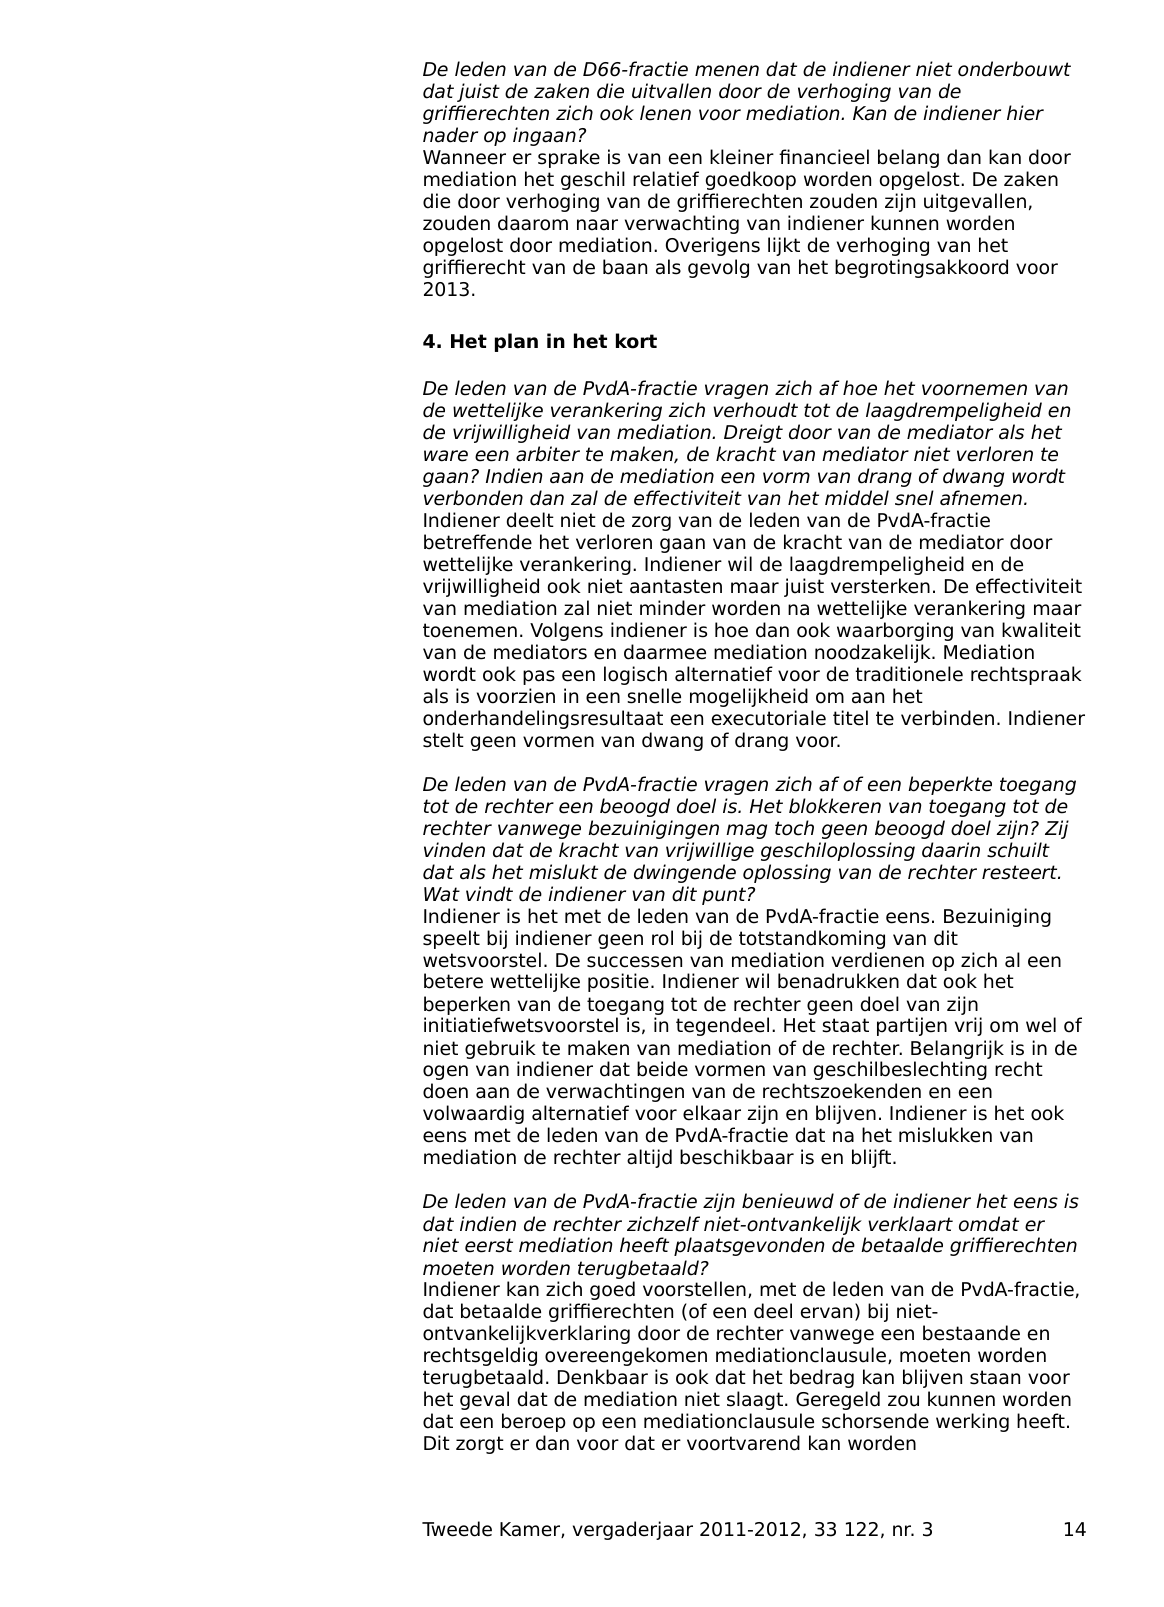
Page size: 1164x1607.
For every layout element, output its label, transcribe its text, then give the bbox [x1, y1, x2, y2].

text De leden van de D66-fractie menen dat de indiener niet onderbouwt dat juist de zaken die uitvallen door de verhoging van de griffierechten zich ook lenen voor mediation. Kan de indiener hier nader op ingaan? [422, 59, 1087, 147]
text De leden van de PvdA-fractie vragen zich af hoe het voornemen van de wettelijke verankering zich verhoudt tot de laagdrempeligheid en de vrijwilligheid van mediation. Dreigt door van de mediator als het ware een arbiter te maken, de kracht van mediator niet verloren te gaan? Indien aan de mediation een vorm van drang of dwang wordt verbonden dan zal de effectiviteit van het middel snel afnemen. [422, 378, 1087, 510]
text De leden van de PvdA-fractie zijn benieuwd of de indiener het eens is dat indien de rechter zichzelf niet-ontvankelijk verklaart omdat er niet eerst mediation heeft plaatsgevonden de betaalde griffierechten moeten worden terugbetaald? [422, 1191, 1087, 1279]
text Indiener deelt niet de zorg van de leden van de PvdA-fractie betreffende het verloren gaan van de kracht van de mediator door wettelijke verankering. Indiener wil de laagdrempeligheid en de vrijwilligheid ook niet aantasten maar juist versterken. De effectiviteit van mediation zal niet minder worden na wettelijke verankering maar toenemen. Volgens indiener is hoe dan ook waarborging van kwaliteit van de mediators en daarmee mediation noodzakelijk. Mediation wordt ook pas een logisch alternatief voor de traditionele rechtspraak als is voorzien in een snelle mogelijkheid om aan het onderhandelingsresultaat een executoriale titel te verbinden. Indiener stelt geen vormen van dwang of drang voor. [422, 510, 1087, 751]
text Wanneer er sprake is van een kleiner financieel belang dan kan door mediation het geschil relatief goedkoop worden opgelost. De zaken die door verhoging van de griffierechten zouden zijn uitgevallen, zouden daarom naar verwachting van indiener kunnen worden opgelost door mediation. Overigens lijkt de verhoging van het griffierecht van de baan als gevolg van het begrotingsakkoord voor 2013. [422, 147, 1087, 301]
text Indiener kan zich goed voorstellen, met de leden van de PvdA-fractie, dat betaalde griffierechten (of een deel ervan) bij niet-ontvankelijkverklaring door de rechter vanwege een bestaande en rechtsgeldig overeengekomen mediationclausule, moeten worden terugbetaald. Denkbaar is ook dat het bedrag kan blijven staan voor het geval dat de mediation niet slaagt. Geregeld zou kunnen worden dat een beroep op een mediationclausule schorsende werking heeft. Dit zorgt er dan voor dat er voortvarend kan worden [422, 1279, 1087, 1455]
text De leden van de PvdA-fractie vragen zich af of een beperkte toegang tot de rechter een beoogd doel is. Het blokkeren van toegang tot de rechter vanwege bezuinigingen mag toch geen beoogd doel zijn? Zij vinden dat de kracht van vrijwillige geschiloplossing daarin schuilt dat als het mislukt de dwingende oplossing van de rechter resteert. Wat vindt de indiener van dit punt? [422, 774, 1087, 906]
text Indiener is het met de leden van de PvdA-fractie eens. Bezuiniging speelt bij indiener geen rol bij de totstandkoming van dit wetsvoorstel. De successen van mediation verdienen op zich al een betere wettelijke positie. Indiener wil benadrukken dat ook het beperken van de toegang tot de rechter geen doel van zijn initiatiefwetsvoorstel is, in tegendeel. Het staat partijen vrij om wel of niet gebruik te maken van mediation of de rechter. Belangrijk is in de ogen van indiener dat beide vormen van geschilbeslechting recht doen aan de verwachtingen van de rechtszoekenden en een volwaardig alternatief voor elkaar zijn en blijven. Indiener is het ook eens met de leden van de PvdA-fractie dat na het mislukken van mediation de rechter altijd beschikbaar is en blijft. [422, 906, 1087, 1169]
subtitle 4. Het plan in het kort [422, 331, 1087, 353]
